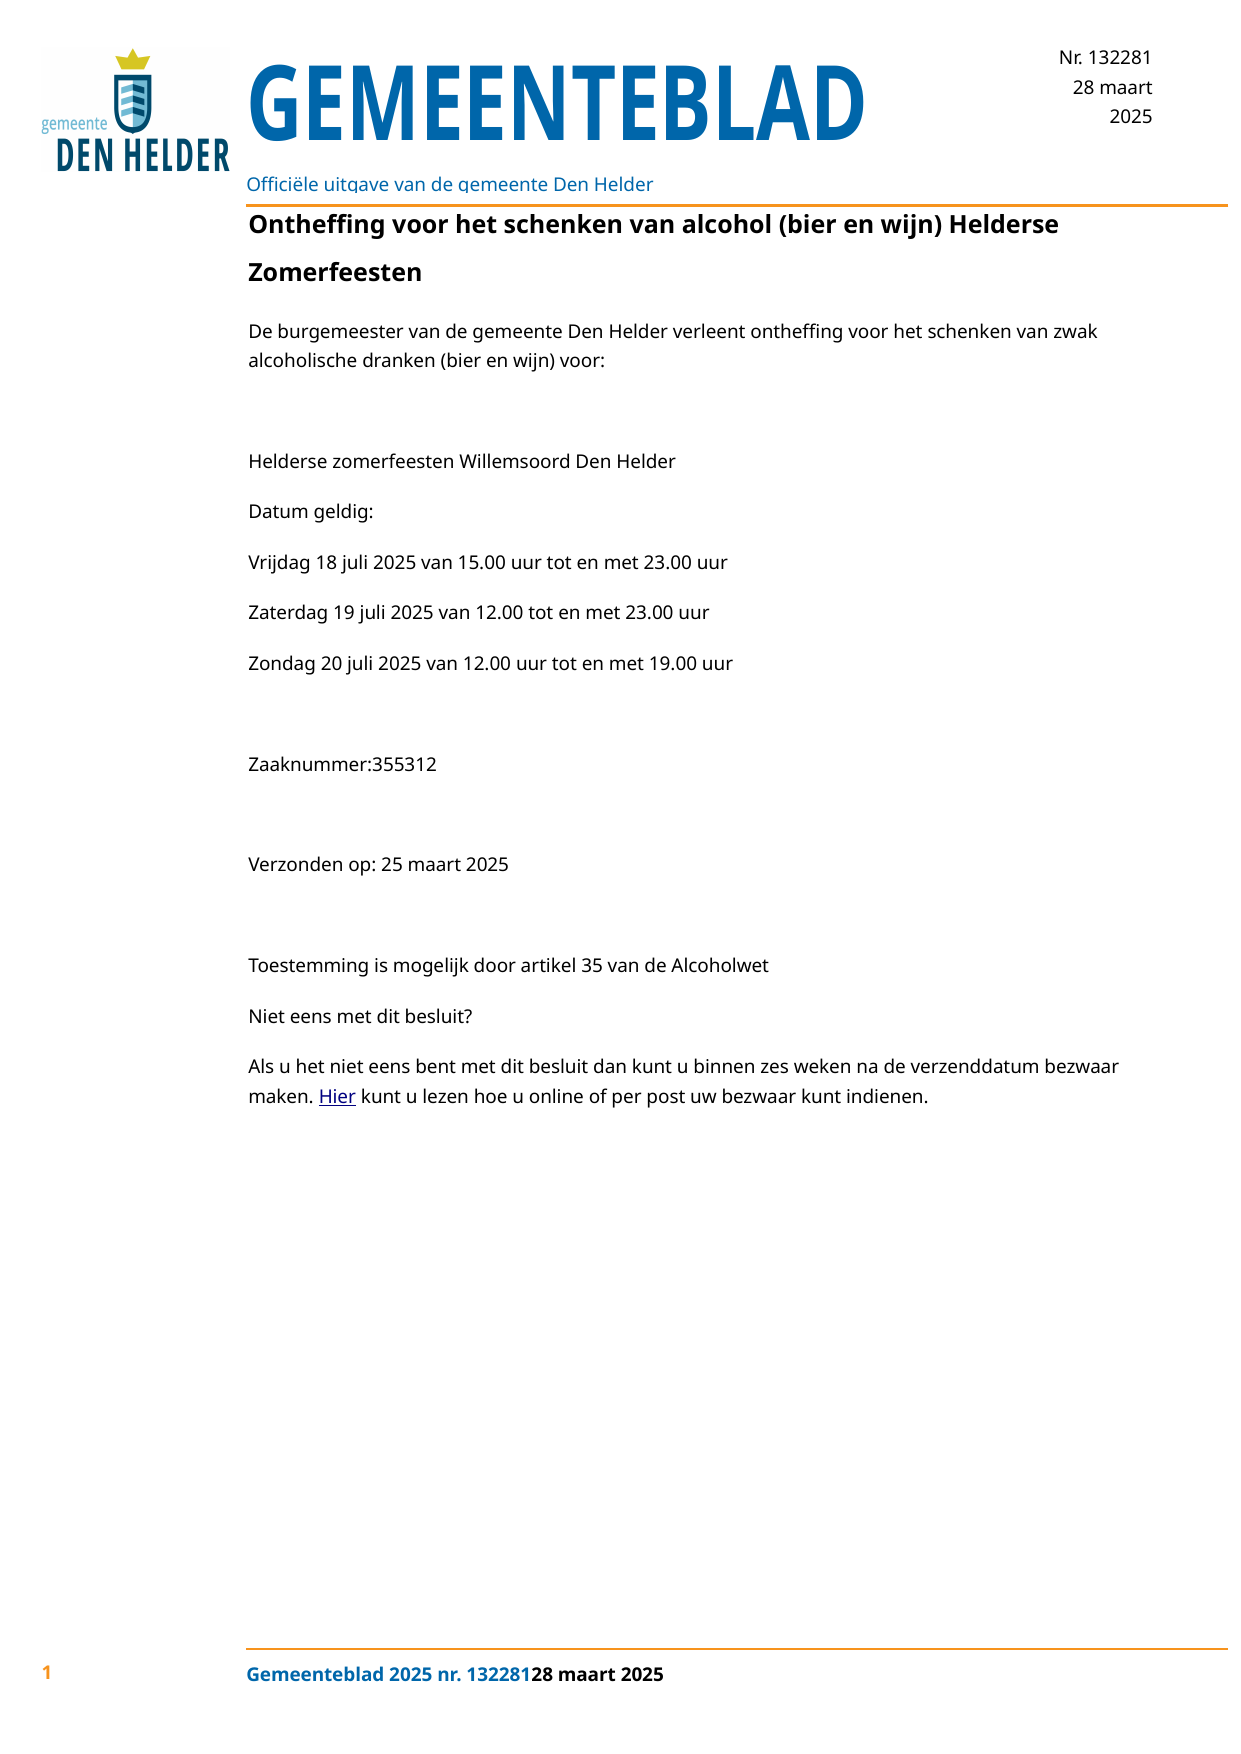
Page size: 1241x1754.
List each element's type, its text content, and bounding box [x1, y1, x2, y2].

text Zondag 20 juli 2025 van 12.00 uur tot en met 19.00 uur [248, 650, 1152, 676]
picture [63, 144, 68, 165]
text Toestemming is mogelijk door artikel 35 van de Alcoholwet [248, 952, 1152, 978]
text Als u het niet eens bent met dit besluit dan kunt u binnen zes weken na de verzenddatum bezwaar maken. Hier kunt u lezen hoe u online of per post uw bezwaar kunt indienen. [248, 1053, 1152, 1109]
text Ontheffing voor het schenken van alcohol (bier en wijn) Helderse Zomerfeesten [248, 207, 1152, 288]
picture [100, 154, 106, 172]
text Vrijdag 18 juli 2025 van 15.00 uur tot en met 23.00 uur [248, 549, 1152, 575]
text Zaterdag 19 juli 2025 van 12.00 tot en met 23.00 uur [248, 599, 1152, 625]
text Zaaknummer:355312 [248, 751, 1152, 777]
text Niet eens met dit besluit? [248, 1003, 1152, 1029]
picture [182, 144, 187, 165]
picture [41, 47, 231, 172]
picture [130, 157, 135, 172]
picture [220, 160, 224, 172]
text Helderse zomerfeesten Willemsoord Den Helder [248, 448, 1152, 474]
text De burgemeester van de gemeente Den Helder verleent ontheffing voor het schenken van zwak alcoholische dranken (bier en wijn) voor: [248, 318, 1152, 373]
text Datum geldig: [248, 499, 1152, 524]
text Verzonden op: 25 maart 2025 [248, 852, 1152, 877]
